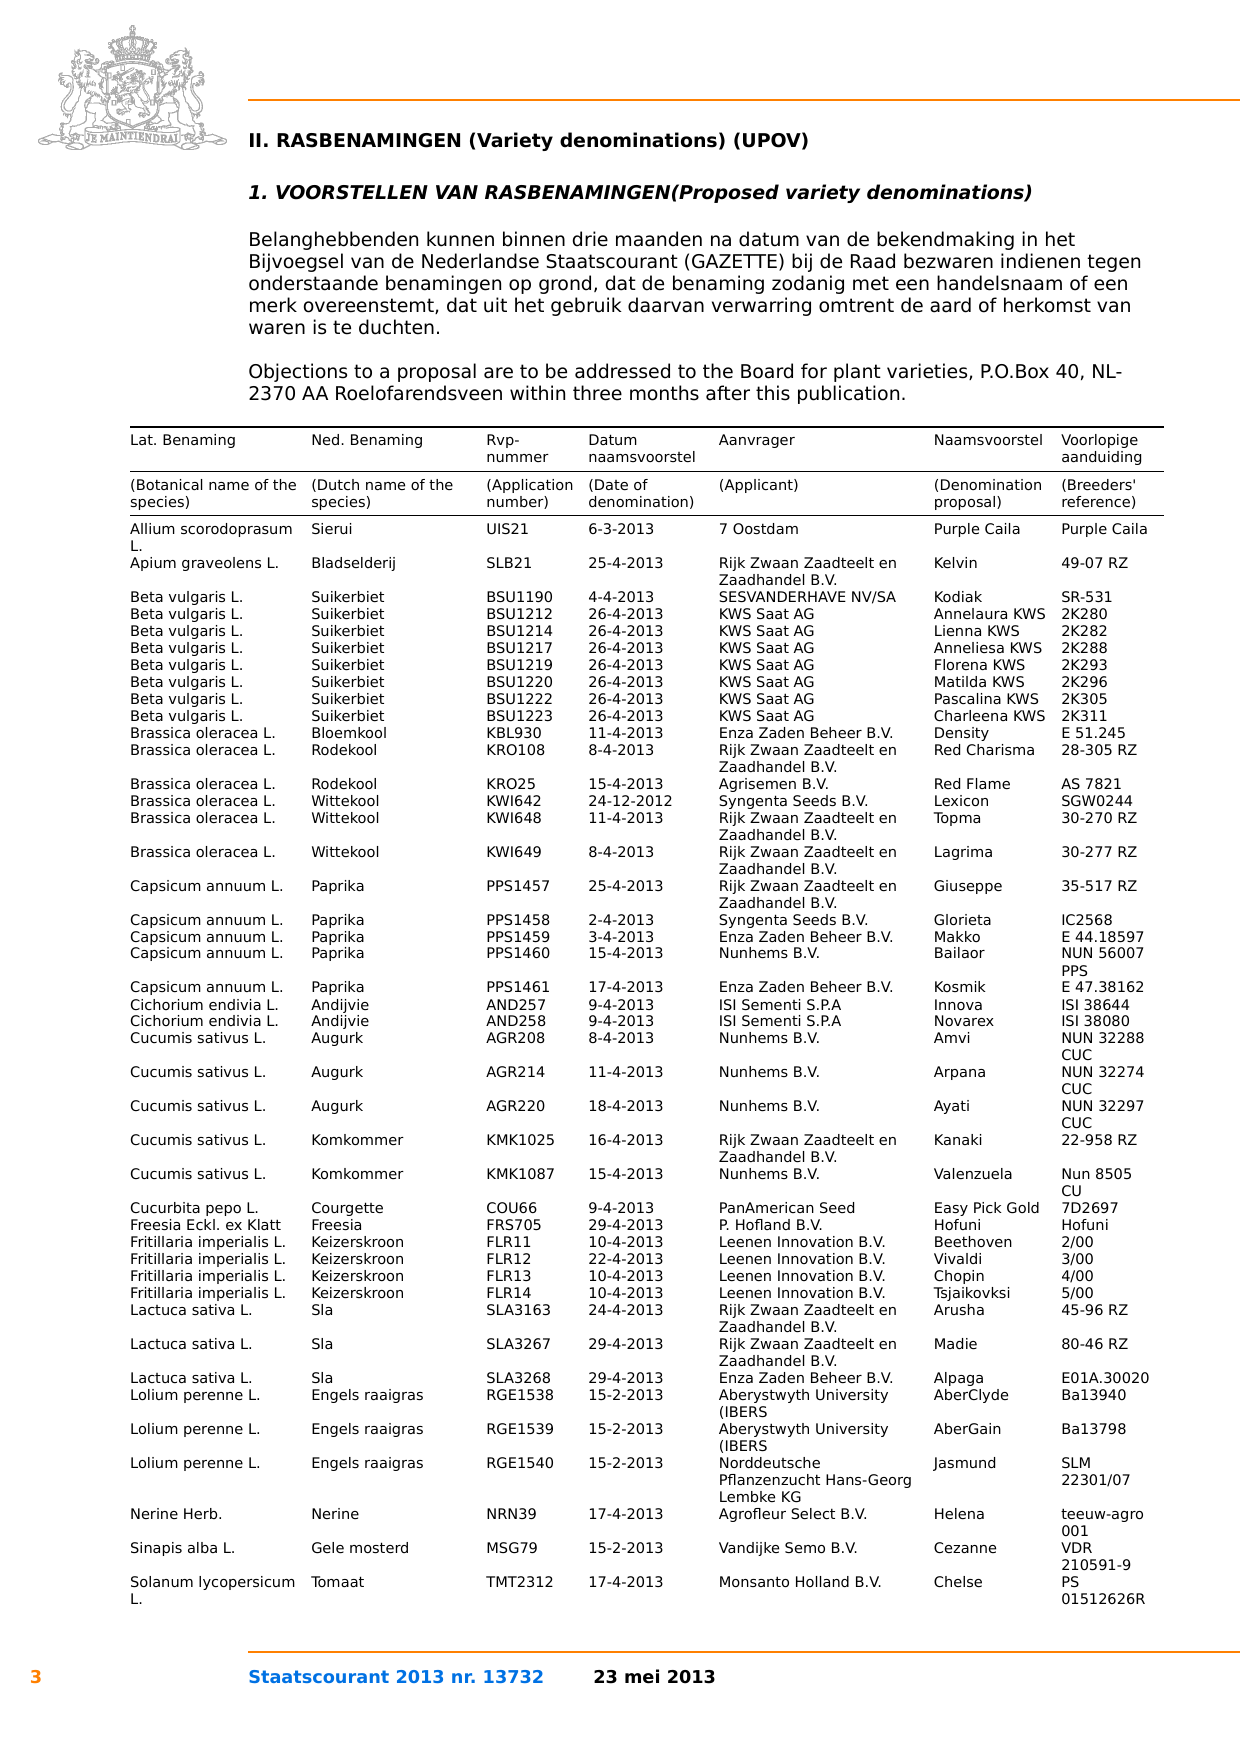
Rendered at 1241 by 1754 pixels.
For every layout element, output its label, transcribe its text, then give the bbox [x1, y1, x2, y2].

table_cell 15-4-2013 [582, 945, 713, 979]
table_cell E 51.245 [1055, 725, 1163, 742]
table_cell Nunhems B.V. [713, 1064, 928, 1098]
table_cell Arpana [928, 1064, 1055, 1098]
table_cell FLR11 [480, 1234, 582, 1251]
table_cell Rijk Zwaan Zaadteelt en Zaadhandel B.V. [713, 555, 928, 589]
table_cell Apium graveolens L. [130, 555, 305, 589]
table_cell Andijvie [305, 996, 480, 1013]
table_cell Courgette [305, 1200, 480, 1217]
table_cell 24-12-2012 [582, 793, 713, 809]
table_cell KWS Saat AG [713, 691, 928, 708]
table_cell 30-270 RZ [1055, 810, 1163, 843]
table_cell Rijk Zwaan Zaadteelt en Zaadhandel B.V. [713, 878, 928, 911]
table_cell KWS Saat AG [713, 640, 928, 657]
table_cell AGR220 [480, 1098, 582, 1132]
table_cell (Botanical name of the species) [130, 472, 305, 515]
table_cell Wittekool [305, 844, 480, 877]
table_cell Madie [928, 1336, 1055, 1370]
table_cell 2/00 [1055, 1234, 1163, 1251]
table_cell NUN 32288 CUC [1055, 1030, 1163, 1064]
table_cell Suikerbiet [305, 691, 480, 708]
table_cell Cezanne [928, 1540, 1055, 1574]
table_cell 26-4-2013 [582, 623, 713, 640]
text Objections to a proposal are to be addressed to the Board for plant varieties, P.O.Box 40, NL-2370 AA Roelofarendsveen within three months after this publication. [248, 361, 1163, 404]
table_cell Komkommer [305, 1132, 480, 1166]
table_cell 30-277 RZ [1055, 844, 1163, 877]
table_cell 8-4-2013 [582, 742, 713, 776]
table_cell Keizerskroon [305, 1234, 480, 1251]
table_cell Beta vulgaris L. [130, 623, 305, 640]
table_cell AberGain [928, 1421, 1055, 1455]
table_cell Monsanto Holland B.V. [713, 1574, 928, 1608]
table_cell Fritillaria imperialis L. [130, 1234, 305, 1251]
table_cell P. Hofland B.V. [713, 1217, 928, 1234]
table_cell Wittekool [305, 810, 480, 843]
table_header Voorlopige aanduiding [1055, 428, 1163, 471]
table_cell 10-4-2013 [582, 1285, 713, 1302]
table_cell Makko [928, 929, 1055, 945]
table_cell Cucumis sativus L. [130, 1166, 305, 1200]
table_cell Paprika [305, 945, 480, 979]
table_cell 26-4-2013 [582, 657, 713, 674]
table_cell 11-4-2013 [582, 725, 713, 742]
table_cell 22-958 RZ [1055, 1132, 1163, 1166]
table_cell Paprika [305, 911, 480, 928]
table_cell Sla [305, 1302, 480, 1336]
table_cell Charleena KWS [928, 708, 1055, 725]
table_header Naamsvoorstel [928, 428, 1055, 471]
table_header Lat. Benaming [130, 428, 305, 471]
table_cell E 44.18597 [1055, 929, 1163, 945]
table_cell 15-2-2013 [582, 1387, 713, 1421]
table_cell 15-2-2013 [582, 1540, 713, 1574]
table_cell 26-4-2013 [582, 708, 713, 725]
table_cell Vandijke Semo B.V. [713, 1540, 928, 1574]
table_cell Annelaura KWS [928, 606, 1055, 623]
table_cell Beta vulgaris L. [130, 640, 305, 657]
table_cell Beta vulgaris L. [130, 691, 305, 708]
table_cell Valenzuela [928, 1166, 1055, 1200]
table_cell PanAmerican Seed [713, 1200, 928, 1217]
table_cell KWI648 [480, 810, 582, 843]
table_cell Lienna KWS [928, 623, 1055, 640]
table_cell Rijk Zwaan Zaadteelt en Zaadhandel B.V. [713, 1302, 928, 1336]
table_cell Hofuni [928, 1217, 1055, 1234]
table_cell Beta vulgaris L. [130, 674, 305, 691]
table_cell 26-4-2013 [582, 691, 713, 708]
text Belanghebbenden kunnen binnen drie maanden na datum van de bekendmaking in het Bijvoegsel van de Nederlandse Staatscourant (GAZETTE) bij de Raad bezwaren indienen tegen onderstaande benamingen op grond, dat de benaming zodanig met een handelsnaam of een merk overeenstemt, dat uit het gebruik daarvan verwarring omtrent de aard of herkomst van waren is te duchten. [248, 229, 1163, 339]
table_cell Nunhems B.V. [713, 1030, 928, 1064]
picture [38, 25, 227, 150]
table_cell COU66 [480, 1200, 582, 1217]
table_cell (Date of denomination) [582, 472, 713, 515]
table_cell KWI649 [480, 844, 582, 877]
table_cell KWS Saat AG [713, 708, 928, 725]
table_cell 49-07 RZ [1055, 555, 1163, 589]
table_cell RGE1538 [480, 1387, 582, 1421]
table_cell Capsicum annuum L. [130, 979, 305, 996]
table_cell BSU1217 [480, 640, 582, 657]
table_cell NUN 32297 CUC [1055, 1098, 1163, 1132]
table_cell 17-4-2013 [582, 979, 713, 996]
table_cell KWS Saat AG [713, 657, 928, 674]
table_cell Alpaga [928, 1370, 1055, 1387]
table_cell Enza Zaden Beheer B.V. [713, 979, 928, 996]
table_cell Purple Caila [928, 516, 1055, 555]
table_cell Leenen Innovation B.V. [713, 1285, 928, 1302]
table_cell Cichorium endivia L. [130, 1013, 305, 1030]
table_cell Anneliesa KWS [928, 640, 1055, 657]
table_cell Rodekool [305, 742, 480, 776]
table_cell AGR208 [480, 1030, 582, 1064]
table_cell Cucumis sativus L. [130, 1098, 305, 1132]
table_cell AND258 [480, 1013, 582, 1030]
table_cell Rijk Zwaan Zaadteelt en Zaadhandel B.V. [713, 1336, 928, 1370]
table_cell Brassica oleracea L. [130, 742, 305, 776]
table_cell Syngenta Seeds B.V. [713, 911, 928, 928]
table_cell Purple Caila [1055, 516, 1163, 555]
table_cell Chelse [928, 1574, 1055, 1608]
table_cell Arusha [928, 1302, 1055, 1336]
table_cell NUN 32274 CUC [1055, 1064, 1163, 1098]
table_cell Engels raaigras [305, 1387, 480, 1421]
table_cell Andijvie [305, 1013, 480, 1030]
table_cell Enza Zaden Beheer B.V. [713, 929, 928, 945]
table_cell Beethoven [928, 1234, 1055, 1251]
table_cell Density [928, 725, 1055, 742]
table_cell AS 7821 [1055, 776, 1163, 793]
table_cell Ba13940 [1055, 1387, 1163, 1421]
table_cell 9-4-2013 [582, 1013, 713, 1030]
table_cell 2K305 [1055, 691, 1163, 708]
table_cell 7 Oostdam [713, 516, 928, 555]
table_cell 28-305 RZ [1055, 742, 1163, 776]
table_cell Cucurbita pepo L. [130, 1200, 305, 1217]
table_cell BSU1219 [480, 657, 582, 674]
table_cell Capsicum annuum L. [130, 878, 305, 911]
table_cell Keizerskroon [305, 1251, 480, 1268]
table_cell 15-2-2013 [582, 1421, 713, 1455]
subtitle II. RASBENAMINGEN (Variety denominations) (UPOV) [248, 130, 1163, 152]
table_cell Paprika [305, 929, 480, 945]
table_cell Brassica oleracea L. [130, 810, 305, 843]
table_cell Nun 8505 CU [1055, 1166, 1163, 1200]
table_cell PPS1459 [480, 929, 582, 945]
table_cell Beta vulgaris L. [130, 606, 305, 623]
table_cell Nerine Herb. [130, 1506, 305, 1540]
table_cell 2-4-2013 [582, 911, 713, 928]
table_cell 26-4-2013 [582, 606, 713, 623]
table_cell Suikerbiet [305, 623, 480, 640]
table_cell KMK1087 [480, 1166, 582, 1200]
table_cell Aberystwyth University (IBERS [713, 1387, 928, 1421]
table_cell Enza Zaden Beheer B.V. [713, 1370, 928, 1387]
table_cell Kelvin [928, 555, 1055, 589]
table_cell Augurk [305, 1030, 480, 1064]
table_cell Cucumis sativus L. [130, 1030, 305, 1064]
table_cell Agrisemen B.V. [713, 776, 928, 793]
table_cell Novarex [928, 1013, 1055, 1030]
table_cell 26-4-2013 [582, 674, 713, 691]
table_cell 24-4-2013 [582, 1302, 713, 1336]
table_cell Gele mosterd [305, 1540, 480, 1574]
table_cell 3/00 [1055, 1251, 1163, 1268]
table_cell 2K311 [1055, 708, 1163, 725]
table_cell BSU1220 [480, 674, 582, 691]
table_cell PPS1461 [480, 979, 582, 996]
table_cell Giuseppe [928, 878, 1055, 911]
table_cell Suikerbiet [305, 657, 480, 674]
table_cell Suikerbiet [305, 674, 480, 691]
table_cell BSU1223 [480, 708, 582, 725]
table_cell Lolium perenne L. [130, 1455, 305, 1506]
table_cell Bladselderij [305, 555, 480, 589]
table_cell KRO25 [480, 776, 582, 793]
table_cell Brassica oleracea L. [130, 844, 305, 877]
table_cell BSU1222 [480, 691, 582, 708]
table_cell Bailaor [928, 945, 1055, 979]
table_cell Easy Pick Gold [928, 1200, 1055, 1217]
table_cell Agrofleur Select B.V. [713, 1506, 928, 1540]
table_cell Fritillaria imperialis L. [130, 1268, 305, 1285]
table_header Rvp-nummer [480, 428, 582, 471]
table_cell 15-4-2013 [582, 1166, 713, 1200]
table_cell Cichorium endivia L. [130, 996, 305, 1013]
table_cell Brassica oleracea L. [130, 793, 305, 809]
table_cell Leenen Innovation B.V. [713, 1234, 928, 1251]
table_cell Beta vulgaris L. [130, 657, 305, 674]
table_cell Fritillaria imperialis L. [130, 1251, 305, 1268]
table_cell Suikerbiet [305, 589, 480, 606]
table_cell 18-4-2013 [582, 1098, 713, 1132]
table_cell KRO108 [480, 742, 582, 776]
table_cell 7D2697 [1055, 1200, 1163, 1217]
table_cell Beta vulgaris L. [130, 708, 305, 725]
table_cell 4/00 [1055, 1268, 1163, 1285]
table_cell 6-3-2013 [582, 516, 713, 555]
table_cell Suikerbiet [305, 606, 480, 623]
table_cell Florena KWS [928, 657, 1055, 674]
table_cell Freesia Eckl. ex Klatt [130, 1217, 305, 1234]
table_cell Rijk Zwaan Zaadteelt en Zaadhandel B.V. [713, 1132, 928, 1166]
table_cell (Breeders' reference) [1055, 472, 1163, 515]
table_cell 2K280 [1055, 606, 1163, 623]
table_cell 2K288 [1055, 640, 1163, 657]
table_cell Beta vulgaris L. [130, 589, 305, 606]
table_cell Cucumis sativus L. [130, 1132, 305, 1166]
table_cell KWS Saat AG [713, 674, 928, 691]
table_cell Keizerskroon [305, 1285, 480, 1302]
table_cell 8-4-2013 [582, 1030, 713, 1064]
table_cell E 47.38162 [1055, 979, 1163, 996]
table_cell Innova [928, 996, 1055, 1013]
table_cell Norddeutsche Pflanzenzucht Hans-Georg Lembke KG [713, 1455, 928, 1506]
table_cell Lactuca sativa L. [130, 1370, 305, 1387]
table_cell Wittekool [305, 793, 480, 809]
table_cell 22-4-2013 [582, 1251, 713, 1268]
table_cell 10-4-2013 [582, 1268, 713, 1285]
table_cell Pascalina KWS [928, 691, 1055, 708]
table_cell BSU1212 [480, 606, 582, 623]
table_cell KMK1025 [480, 1132, 582, 1166]
table_cell Nunhems B.V. [713, 945, 928, 979]
table_cell Nunhems B.V. [713, 1098, 928, 1132]
table_cell (Denomination proposal) [928, 472, 1055, 515]
table_cell Enza Zaden Beheer B.V. [713, 725, 928, 742]
table_cell KWS Saat AG [713, 606, 928, 623]
table_cell SLB21 [480, 555, 582, 589]
table_cell Amvi [928, 1030, 1055, 1064]
table_cell Tomaat [305, 1574, 480, 1608]
table_cell Kanaki [928, 1132, 1055, 1166]
table_cell 15-4-2013 [582, 776, 713, 793]
table_cell Kodiak [928, 589, 1055, 606]
table_cell Paprika [305, 979, 480, 996]
table_cell Lagrima [928, 844, 1055, 877]
table_cell Rijk Zwaan Zaadteelt en Zaadhandel B.V. [713, 810, 928, 843]
table_cell 10-4-2013 [582, 1234, 713, 1251]
table_cell Lolium perenne L. [130, 1387, 305, 1421]
table_cell Rijk Zwaan Zaadteelt en Zaadhandel B.V. [713, 844, 928, 877]
table_cell Lexicon [928, 793, 1055, 809]
subtitle 1. VOORSTELLEN VAN RASBENAMINGEN(Proposed variety denominations) [248, 182, 1163, 204]
table_cell Sla [305, 1336, 480, 1370]
table_cell Freesia [305, 1217, 480, 1234]
table_cell Keizerskroon [305, 1268, 480, 1285]
table_cell 15-2-2013 [582, 1455, 713, 1506]
table_cell Red Flame [928, 776, 1055, 793]
table_cell Helena [928, 1506, 1055, 1540]
table_cell NRN39 [480, 1506, 582, 1540]
table_cell Bloemkool [305, 725, 480, 742]
table_cell Chopin [928, 1268, 1055, 1285]
table_cell Vivaldi [928, 1251, 1055, 1268]
table_cell Suikerbiet [305, 640, 480, 657]
table_cell Glorieta [928, 911, 1055, 928]
table_cell ISI 38644 [1055, 996, 1163, 1013]
table_cell IC2568 [1055, 911, 1163, 928]
table_cell teeuw-agro 001 [1055, 1506, 1163, 1540]
table_cell Hofuni [1055, 1217, 1163, 1234]
table_cell RGE1539 [480, 1421, 582, 1455]
table_cell Solanum lycopersicum L. [130, 1574, 305, 1608]
table_cell ISI Sementi S.P.A [713, 1013, 928, 1030]
table_cell 4-4-2013 [582, 589, 713, 606]
table_cell KBL930 [480, 725, 582, 742]
table_cell 35-517 RZ [1055, 878, 1163, 911]
table_cell UIS21 [480, 516, 582, 555]
table_cell 25-4-2013 [582, 555, 713, 589]
table_cell BSU1214 [480, 623, 582, 640]
table_cell Capsicum annuum L. [130, 929, 305, 945]
table_cell 8-4-2013 [582, 844, 713, 877]
table_cell 3-4-2013 [582, 929, 713, 945]
table_cell BSU1190 [480, 589, 582, 606]
table_cell 16-4-2013 [582, 1132, 713, 1166]
table_cell (Application number) [480, 472, 582, 515]
table_cell 29-4-2013 [582, 1336, 713, 1370]
table_cell Engels raaigras [305, 1455, 480, 1506]
table_cell Lactuca sativa L. [130, 1302, 305, 1336]
table_cell SLA3268 [480, 1370, 582, 1387]
table_cell Kosmik [928, 979, 1055, 996]
table_cell AGR214 [480, 1064, 582, 1098]
table_cell 45-96 RZ [1055, 1302, 1163, 1336]
table_cell Syngenta Seeds B.V. [713, 793, 928, 809]
table_cell 5/00 [1055, 1285, 1163, 1302]
table_cell Sla [305, 1370, 480, 1387]
table_cell KWS Saat AG [713, 623, 928, 640]
table_cell 26-4-2013 [582, 640, 713, 657]
table_cell FLR12 [480, 1251, 582, 1268]
table_cell Suikerbiet [305, 708, 480, 725]
table_cell Leenen Innovation B.V. [713, 1268, 928, 1285]
table_header Aanvrager [713, 428, 928, 471]
table_cell PPS1457 [480, 878, 582, 911]
table_cell Sierui [305, 516, 480, 555]
table_cell Nerine [305, 1506, 480, 1540]
table_cell Topma [928, 810, 1055, 843]
table_cell MSG79 [480, 1540, 582, 1574]
table_cell Ba13798 [1055, 1421, 1163, 1455]
table_cell KWI642 [480, 793, 582, 809]
table_cell SGW0244 [1055, 793, 1163, 809]
table_cell Cucumis sativus L. [130, 1064, 305, 1098]
table_cell Capsicum annuum L. [130, 911, 305, 928]
table_cell (Dutch name of the species) [305, 472, 480, 515]
table_cell RGE1540 [480, 1455, 582, 1506]
table_cell AberClyde [928, 1387, 1055, 1421]
table_cell FLR13 [480, 1268, 582, 1285]
table_cell Rodekool [305, 776, 480, 793]
table_cell SR-531 [1055, 589, 1163, 606]
table_cell Red Charisma [928, 742, 1055, 776]
table_cell Sinapis alba L. [130, 1540, 305, 1574]
table_cell PPS1458 [480, 911, 582, 928]
table_cell Komkommer [305, 1166, 480, 1200]
table_cell SLM 22301/07 [1055, 1455, 1163, 1506]
table_cell FLR14 [480, 1285, 582, 1302]
table_cell Jasmund [928, 1455, 1055, 1506]
table_cell FRS705 [480, 1217, 582, 1234]
table_cell Rijk Zwaan Zaadteelt en Zaadhandel B.V. [713, 742, 928, 776]
table_cell 2K293 [1055, 657, 1163, 674]
table_cell 17-4-2013 [582, 1574, 713, 1608]
table_cell Brassica oleracea L. [130, 725, 305, 742]
table_cell TMT2312 [480, 1574, 582, 1608]
table_cell 29-4-2013 [582, 1217, 713, 1234]
table_cell 2K296 [1055, 674, 1163, 691]
table_cell 25-4-2013 [582, 878, 713, 911]
table_cell 9-4-2013 [582, 1200, 713, 1217]
table_cell SLA3163 [480, 1302, 582, 1336]
table_cell NUN 56007 PPS [1055, 945, 1163, 979]
table_cell Nunhems B.V. [713, 1166, 928, 1200]
table_cell 2K282 [1055, 623, 1163, 640]
table_cell (Applicant) [713, 472, 928, 515]
table_cell 80-46 RZ [1055, 1336, 1163, 1370]
table_cell Leenen Innovation B.V. [713, 1251, 928, 1268]
table_cell SLA3267 [480, 1336, 582, 1370]
table_cell Tsjaikovksi [928, 1285, 1055, 1302]
table_cell Augurk [305, 1064, 480, 1098]
table_cell Engels raaigras [305, 1421, 480, 1455]
table_cell Lolium perenne L. [130, 1421, 305, 1455]
table_cell Paprika [305, 878, 480, 911]
table_header Ned. Benaming [305, 428, 480, 471]
table_cell E01A.30020 [1055, 1370, 1163, 1387]
table_cell 17-4-2013 [582, 1506, 713, 1540]
table_cell Lactuca sativa L. [130, 1336, 305, 1370]
table_cell 9-4-2013 [582, 996, 713, 1013]
table_header Datum naamsvoorstel [582, 428, 713, 471]
table_cell PS 01512626R [1055, 1574, 1163, 1608]
table_cell Matilda KWS [928, 674, 1055, 691]
table_cell Allium scorodoprasum L. [130, 516, 305, 555]
table_cell Aberystwyth University (IBERS [713, 1421, 928, 1455]
table_cell 11-4-2013 [582, 810, 713, 843]
table_cell VDR 210591-9 [1055, 1540, 1163, 1574]
table_cell PPS1460 [480, 945, 582, 979]
table_cell Capsicum annuum L. [130, 945, 305, 979]
table_cell ISI Sementi S.P.A [713, 996, 928, 1013]
table_cell AND257 [480, 996, 582, 1013]
table_cell SESVANDERHAVE NV/SA [713, 589, 928, 606]
table_cell Fritillaria imperialis L. [130, 1285, 305, 1302]
table_cell Augurk [305, 1098, 480, 1132]
table_cell Brassica oleracea L. [130, 776, 305, 793]
table_cell Ayati [928, 1098, 1055, 1132]
table_cell 29-4-2013 [582, 1370, 713, 1387]
table_cell ISI 38080 [1055, 1013, 1163, 1030]
table_cell 11-4-2013 [582, 1064, 713, 1098]
